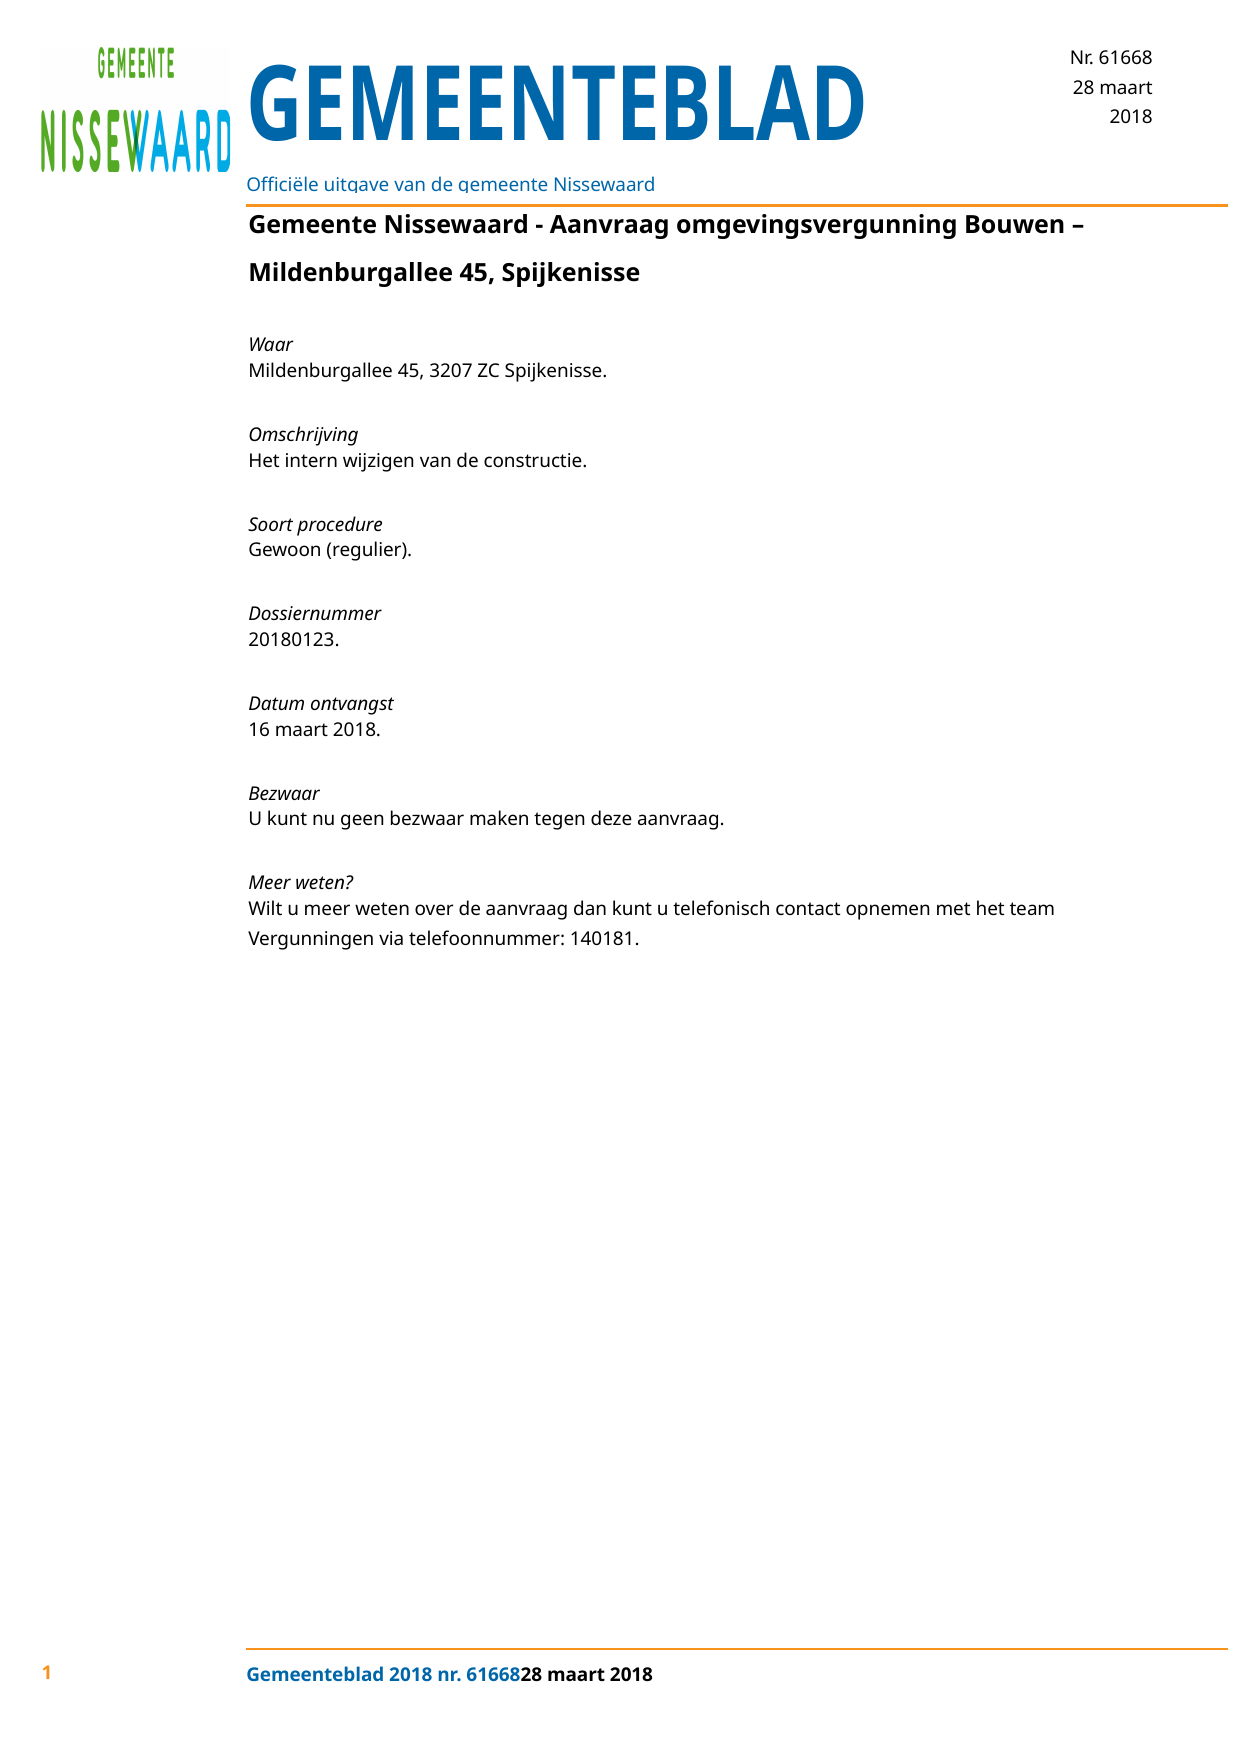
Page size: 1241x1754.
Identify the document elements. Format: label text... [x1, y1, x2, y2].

text Wilt u meer weten over de aanvraag dan kunt u telefonisch contact opnemen met het team Vergunningen via telefoonnummer: 140181. [248, 895, 1152, 951]
picture [200, 151, 206, 172]
picture [201, 122, 206, 138]
text 20180123. [248, 626, 1152, 652]
picture [222, 122, 227, 160]
text U kunt nu geen bezwaar maken tegen deze aanvraag. [248, 806, 1152, 831]
text Omschrijving [248, 421, 1152, 447]
text Bezwaar [248, 780, 1152, 806]
text Gewoon (regulier). [248, 537, 1152, 562]
text Het intern wijzigen van de constructie. [248, 447, 1152, 473]
text Mildenburgallee 45, 3207 ZC Spijkenisse. [248, 357, 1152, 383]
picture [154, 157, 165, 172]
picture [176, 157, 187, 172]
text Waar [248, 331, 1152, 357]
text Datum ontvangst [248, 690, 1152, 716]
text Soort procedure [248, 511, 1152, 537]
text 16 maart 2018. [248, 716, 1152, 742]
text Dossiernummer [248, 601, 1152, 626]
text Meer weten? [248, 869, 1152, 895]
picture [41, 47, 231, 172]
text Gemeente Nissewaard - Aanvraag omgevingsvergunning Bouwen – Mildenburgallee 45, Spijkenisse [248, 207, 1152, 288]
